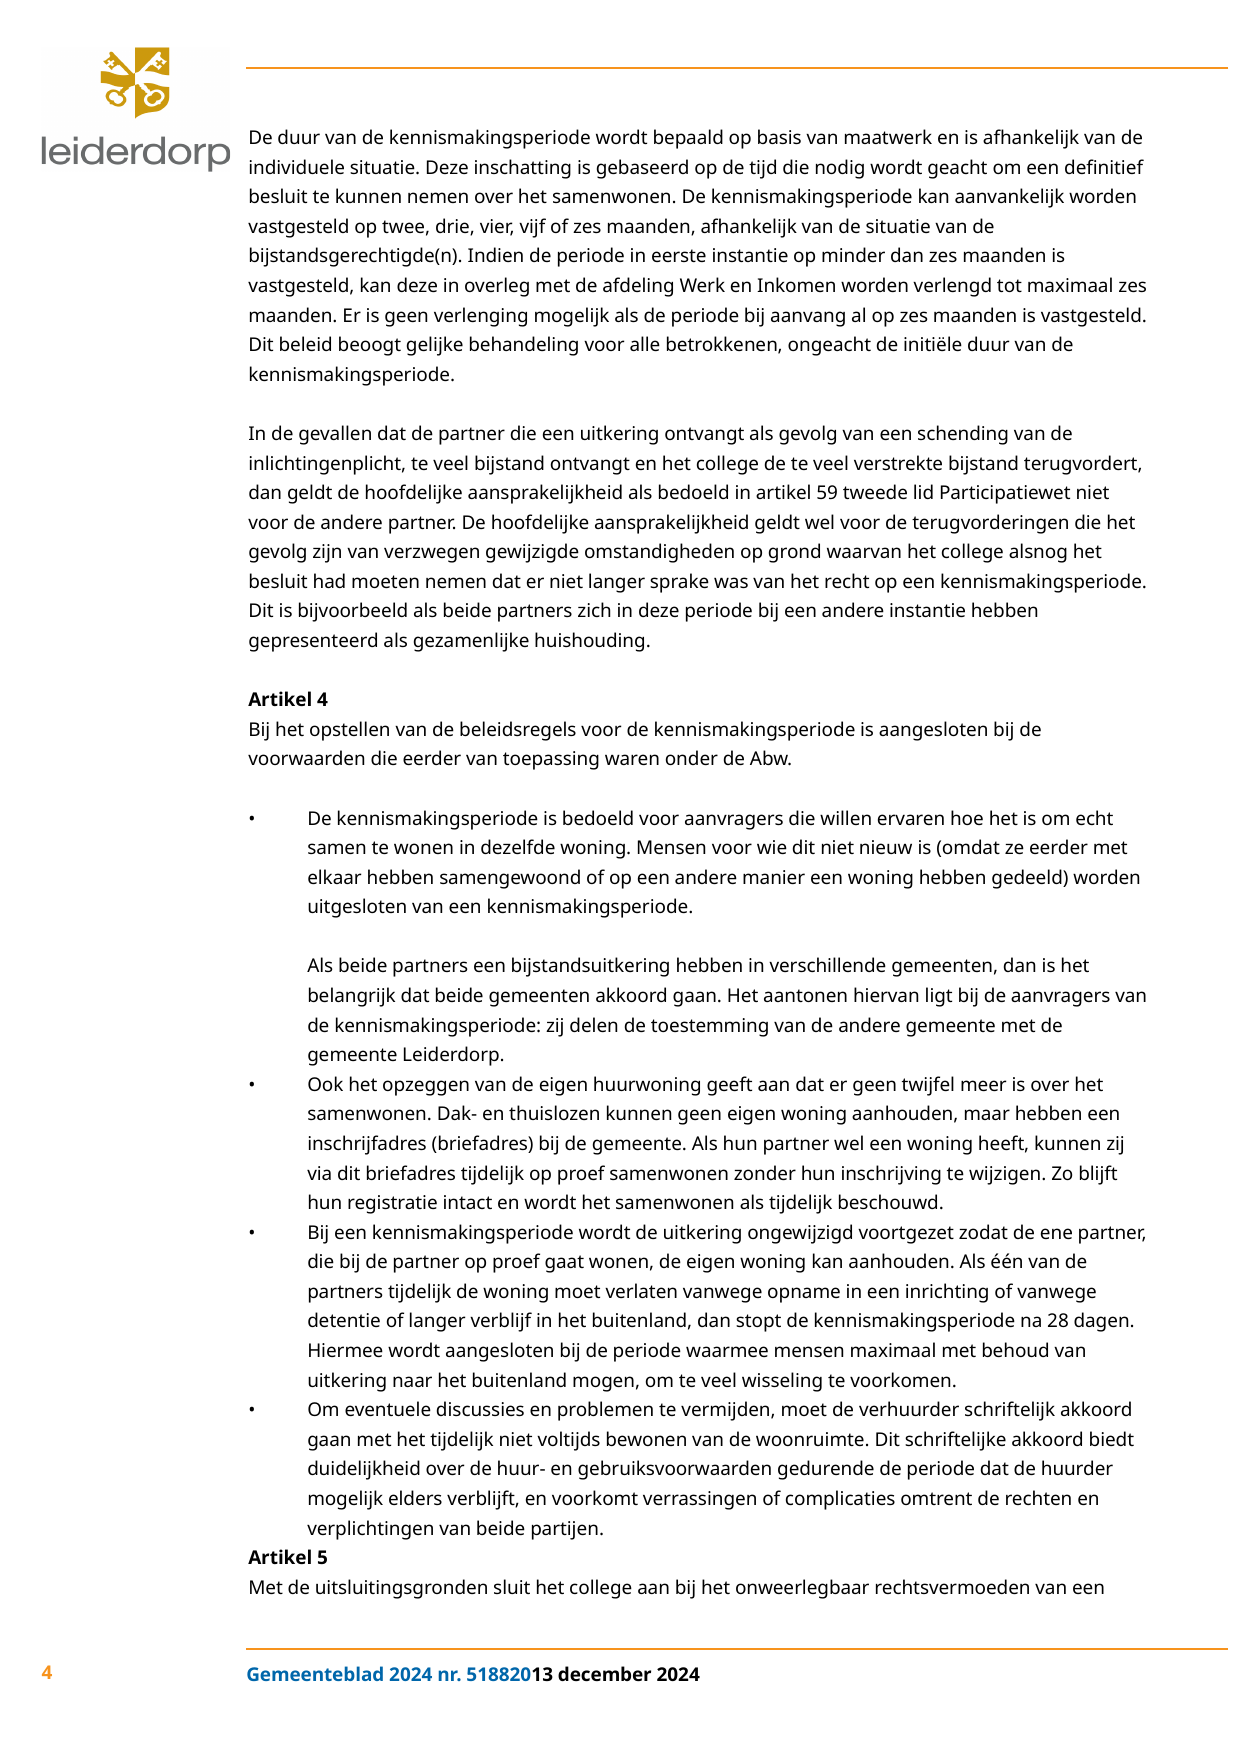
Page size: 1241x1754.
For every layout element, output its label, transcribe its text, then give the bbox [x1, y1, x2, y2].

list Bij een kennismakingsperiode wordt de uitkering ongewijzigd voortgezet zodat de ene partner, die bij de partner op proef gaat wonen, de eigen woning kan aanhouden. Als één van de partners tijdelijk de woning moet verlaten vanwege opname in een inrichting of vanwege detentie of langer verblijf in het buitenland, dan stopt de kennismakingsperiode na 28 dagen. Hiermee wordt aangesloten bij de periode waarmee mensen maximaal met behoud van uitkering naar het buitenland mogen, om te veel wisseling te voorkomen. [248, 1219, 1152, 1393]
picture [41, 47, 231, 172]
text De duur van de kennismakingsperiode wordt bepaald op basis van maatwerk en is afhankelijk van de individuele situatie. Deze inschatting is gebaseerd op de tijd die nodig wordt geacht om een definitief besluit te kunnen nemen over het samenwonen. De kennismakingsperiode kan aanvankelijk worden vastgesteld op twee, drie, vier, vijf of zes maanden, afhankelijk van de situatie van de bijstandsgerechtigde(n). Indien de periode in eerste instantie op minder dan zes maanden is vastgesteld, kan deze in overleg met de afdeling Werk en Inkomen worden verlengd tot maximaal zes maanden. Er is geen verlenging mogelijk als de periode bij aanvang al op zes maanden is vastgesteld. Dit beleid beoogt gelijke behandeling voor alle betrokkenen, ongeacht de initiële duur van de kennismakingsperiode. [248, 124, 1152, 387]
text Met de uitsluitingsgronden sluit het college aan bij het onweerlegbaar rechtsvermoeden van een [248, 1574, 1152, 1600]
text Bij het opstellen van de beleidsregels voor de kennismakingsperiode is aangesloten bij de voorwaarden die eerder van toepassing waren onder de Abw. [248, 716, 1152, 771]
text Artikel 5 [248, 1544, 1152, 1570]
list Als beide partners een bijstandsuitkering hebben in verschillende gemeenten, dan is het belangrijk dat beide gemeenten akkoord gaan. Het aantonen hiervan ligt bij de aanvragers van de kennismakingsperiode: zij delen de toestemming van de andere gemeente met de gemeente Leiderdorp. [248, 953, 1152, 1067]
text In de gevallen dat de partner die een uitkering ontvangt als gevolg van een schending van de inlichtingenplicht, te veel bijstand ontvangt en het college de te veel verstrekte bijstand terugvordert, dan geldt de hoofdelijke aansprakelijkheid als bedoeld in artikel 59 tweede lid Participatiewet niet voor de andere partner. De hoofdelijke aansprakelijkheid geldt wel voor de terugvorderingen die het gevolg zijn van verzwegen gewijzigde omstandigheden op grond waarvan het college alsnog het besluit had moeten nemen dat er niet langer sprake was van het recht op een kennismakingsperiode. Dit is bijvoorbeeld als beide partners zich in deze periode bij een andere instantie hebben gepresenteerd als gezamenlijke huishouding. [248, 420, 1152, 653]
text Artikel 4 [248, 686, 1152, 712]
list De kennismakingsperiode is bedoeld voor aanvragers die willen ervaren hoe het is om echt samen te wonen in dezelfde woning. Mensen voor wie dit niet nieuw is (omdat ze eerder met elkaar hebben samengewoond of op een andere manier een woning hebben gedeeld) worden uitgesloten van een kennismakingsperiode. [248, 805, 1152, 919]
list Om eventuele discussies en problemen te vermijden, moet de verhuurder schriftelijk akkoord gaan met het tijdelijk niet voltijds bewonen van de woonruimte. Dit schriftelijke akkoord biedt duidelijkheid over de huur- en gebruiksvoorwaarden gedurende de periode dat de huurder mogelijk elders verblijft, en voorkomt verrassingen of complicaties omtrent de rechten en verplichtingen van beide partijen. [248, 1396, 1152, 1541]
list Ook het opzeggen van de eigen huurwoning geeft aan dat er geen twijfel meer is over het samenwonen. Dak- en thuislozen kunnen geen eigen woning aanhouden, maar hebben een inschrijfadres (briefadres) bij de gemeente. Als hun partner wel een woning heeft, kunnen zij via dit briefadres tijdelijk op proef samenwonen zonder hun inschrijving te wijzigen. Zo blijft hun registratie intact en wordt het samenwonen als tijdelijk beschouwd. [248, 1071, 1152, 1215]
